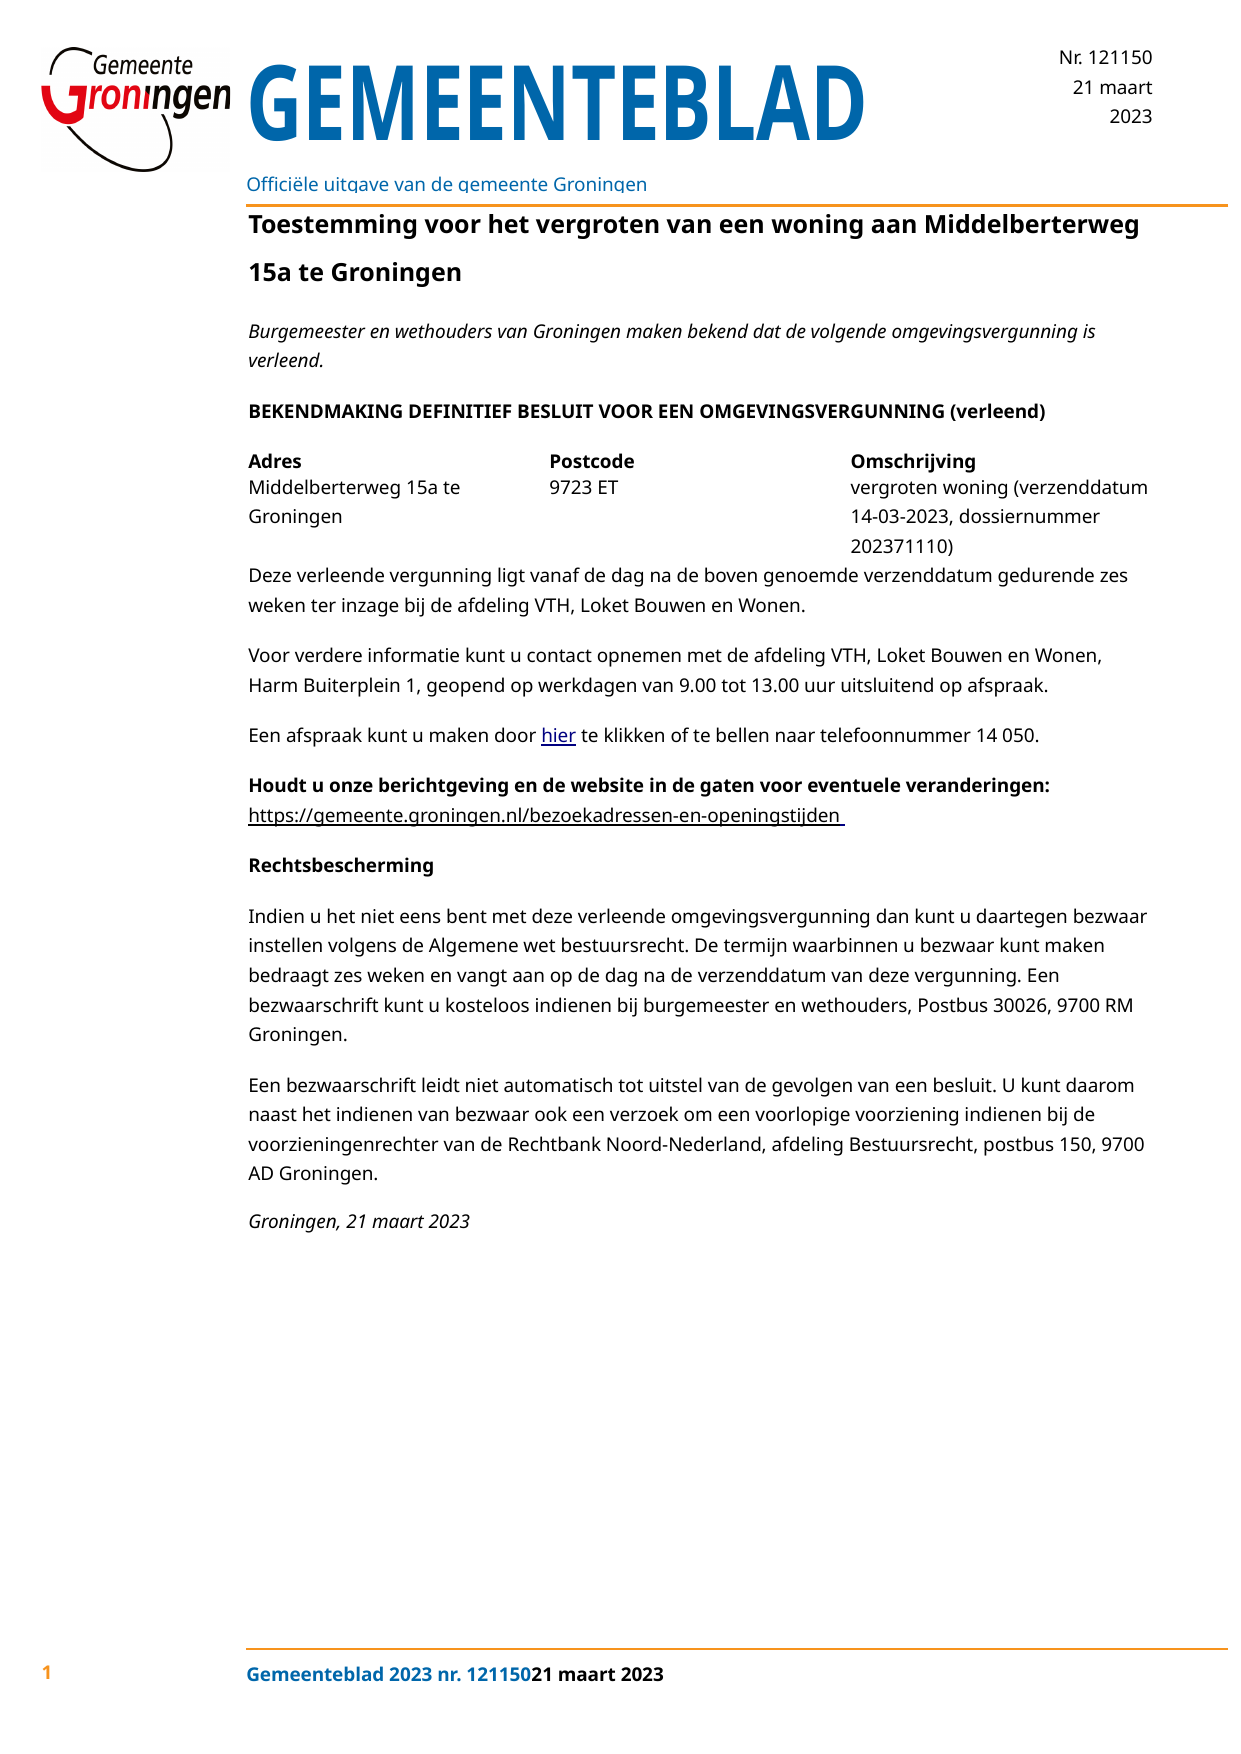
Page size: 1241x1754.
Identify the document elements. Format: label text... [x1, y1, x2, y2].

text Groningen, 21 maart 2023 [248, 1208, 1152, 1234]
table_cell 9723 ET [549, 474, 850, 559]
text Rechtsbescherming [248, 853, 1152, 878]
text Voor verdere informatie kunt u contact opnemen met de afdeling VTH, Loket Bouwen en Wonen, Harm Buiterplein 1, geopend op werkdagen van 9.00 tot 13.00 uur uitsluitend op afspraak. [248, 642, 1152, 698]
text Toestemming voor het vergroten van een woning aan Middelberterweg 15a te Groningen [248, 207, 1152, 288]
picture [41, 47, 231, 172]
table_cell Middelberterweg 15a te Groningen [248, 474, 549, 559]
text BEKENDMAKING DEFINITIEF BESLUIT VOOR EEN OMGEVINGSVERGUNNING (verleend) [248, 398, 1152, 424]
text Een afspraak kunt u maken door hier te klikken of te bellen naar telefoonnummer 14 050. [248, 722, 1152, 748]
text Een bezwaarschrift leidt niet automatisch tot uitstel van de gevolgen van een besluit. U kunt daarom naast het indienen van bezwaar ook een verzoek om een voorlopige voorziening indienen bij de voorzieningenrechter van de Rechtbank Noord-Nederland, afdeling Bestuursrecht, postbus 150, 9700 AD Groningen. [248, 1072, 1152, 1186]
table_header Adres [248, 449, 549, 474]
table_header Omschrijving [850, 449, 1152, 474]
text Deze verleende vergunning ligt vanaf de dag na de boven genoemde verzenddatum gedurende zes weken ter inzage bij de afdeling VTH, Loket Bouwen en Wonen. [248, 562, 1152, 618]
text Indien u het niet eens bent met deze verleende omgevingsvergunning dan kunt u daartegen bezwaar instellen volgens de Algemene wet bestuursrecht. De termijn waarbinnen u bezwaar kunt maken bedraagt zes weken en vangt aan op de dag na de verzenddatum van deze vergunning. Een bezwaarschrift kunt u kosteloos indienen bij burgemeester en wethouders, Postbus 30026, 9700 RM Groningen. [248, 903, 1152, 1047]
table_header Postcode [549, 449, 850, 474]
text Burgemeester en wethouders van Groningen maken bekend dat de volgende omgevingsvergunning is verleend. [248, 318, 1152, 373]
table_cell vergroten woning (verzenddatum 14-03-2023, dossiernummer 202371110) [850, 474, 1152, 559]
text Houdt u onze berichtgeving en de website in de gaten voor eventuele veranderingen: https://gemeente.groningen.nl/bezoekadressen-en-openingstijden [248, 773, 1152, 828]
